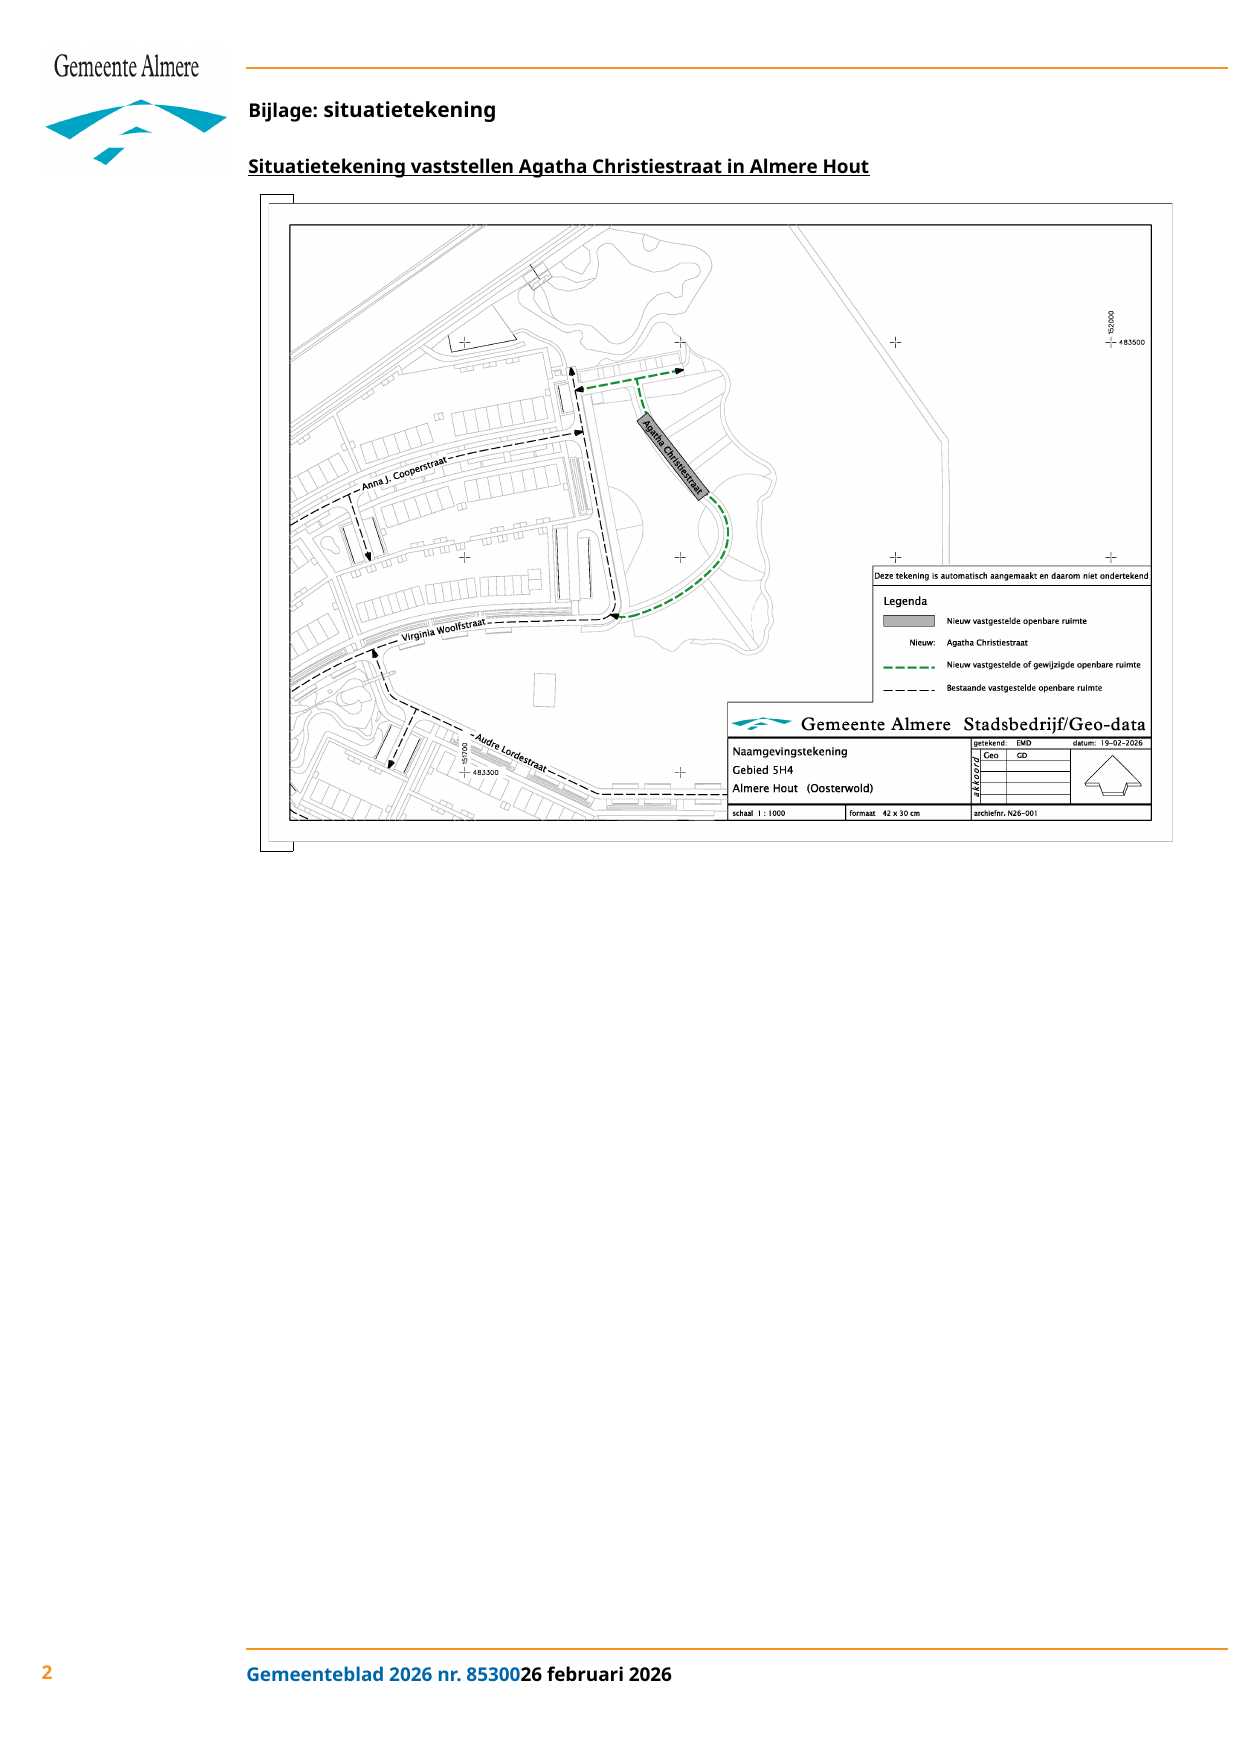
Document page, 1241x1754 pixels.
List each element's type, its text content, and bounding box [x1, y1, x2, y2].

picture [268, 203, 1173, 842]
text Bijlage: situatietekening [248, 95, 1152, 123]
picture [41, 47, 231, 172]
text Situatietekening vaststellen Agatha Christiestraat in Almere Hout [248, 153, 1152, 179]
